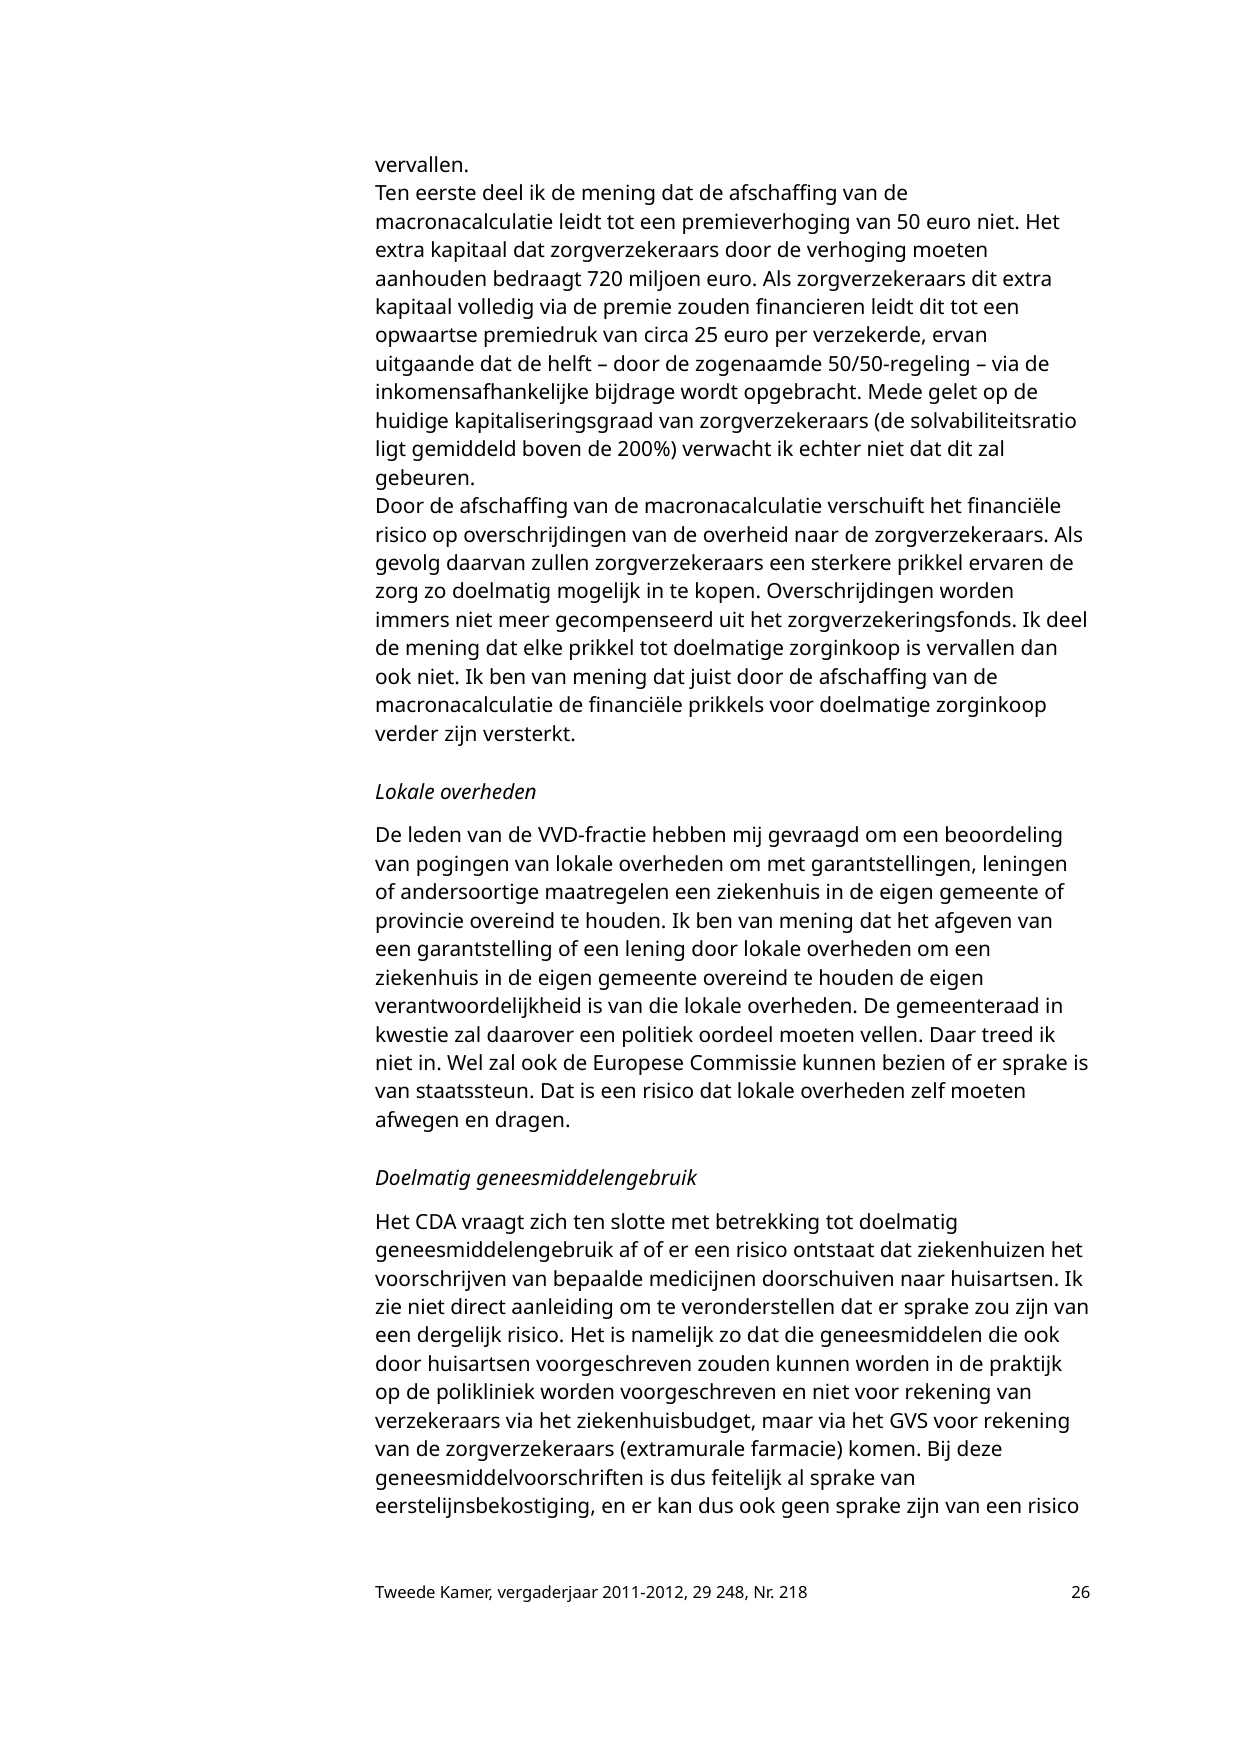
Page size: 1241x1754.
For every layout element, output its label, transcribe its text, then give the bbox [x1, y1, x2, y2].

text Het CDA vraagt zich ten slotte met betrekking tot doelmatig geneesmiddelengebruik af of er een risico ontstaat dat ziekenhuizen het voorschrijven van bepaalde medicijnen doorschuiven naar huisartsen. Ik zie niet direct aanleiding om te veronderstellen dat er sprake zou zijn van een dergelijk risico. Het is namelijk zo dat die geneesmiddelen die ook door huisartsen voorgeschreven zouden kunnen worden in de praktijk op de polikliniek worden voorgeschreven en niet voor rekening van verzekeraars via het ziekenhuisbudget, maar via het GVS voor rekening van de zorgverzekeraars (extramurale farmacie) komen. Bij deze geneesmiddelvoorschriften is dus feitelijk al sprake van eerstelijnsbekostiging, en er kan dus ook geen sprake zijn van een risico [375, 1207, 1090, 1520]
text Doelmatig geneesmiddelengebruik [375, 1163, 1090, 1192]
text vervallen. [375, 150, 1090, 178]
text De leden van de VVD-fractie hebben mij gevraagd om een beoordeling van pogingen van lokale overheden om met garantstellingen, leningen of andersoortige maatregelen een ziekenhuis in de eigen gemeente of provincie overeind te houden. Ik ben van mening dat het afgeven van een garantstelling of een lening door lokale overheden om een ziekenhuis in de eigen gemeente overeind te houden de eigen verantwoordelijkheid is van die lokale overheden. De gemeenteraad in kwestie zal daarover een politiek oordeel moeten vellen. Daar treed ik niet in. Wel zal ook de Europese Commissie kunnen bezien of er sprake is van staatssteun. Dat is een risico dat lokale overheden zelf moeten afwegen en dragen. [375, 821, 1090, 1133]
text Ten eerste deel ik de mening dat de afschaffing van de macronacalculatie leidt tot een premieverhoging van 50 euro niet. Het extra kapitaal dat zorgverzekeraars door de verhoging moeten aanhouden bedraagt 720 miljoen euro. Als zorgverzekeraars dit extra kapitaal volledig via de premie zouden financieren leidt dit tot een opwaartse premiedruk van circa 25 euro per verzekerde, ervan uitgaande dat de helft – door de zogenaamde 50/50-regeling – via de inkomensafhankelijke bijdrage wordt opgebracht. Mede gelet op de huidige kapitaliseringsgraad van zorgverzekeraars (de solvabiliteitsratio ligt gemiddeld boven de 200%) verwacht ik echter niet dat dit zal gebeuren. [375, 178, 1090, 491]
text Door de afschaffing van de macronacalculatie verschuift het financiële risico op overschrijdingen van de overheid naar de zorgverzekeraars. Als gevolg daarvan zullen zorgverzekeraars een sterkere prikkel ervaren de zorg zo doelmatig mogelijk in te kopen. Overschrijdingen worden immers niet meer gecompenseerd uit het zorgverzekeringsfonds. Ik deel de mening dat elke prikkel tot doelmatige zorginkoop is vervallen dan ook niet. Ik ben van mening dat juist door de afschaffing van de macronacalculatie de financiële prikkels voor doelmatige zorginkoop verder zijn versterkt. [375, 491, 1090, 747]
text Lokale overheden [375, 777, 1090, 806]
